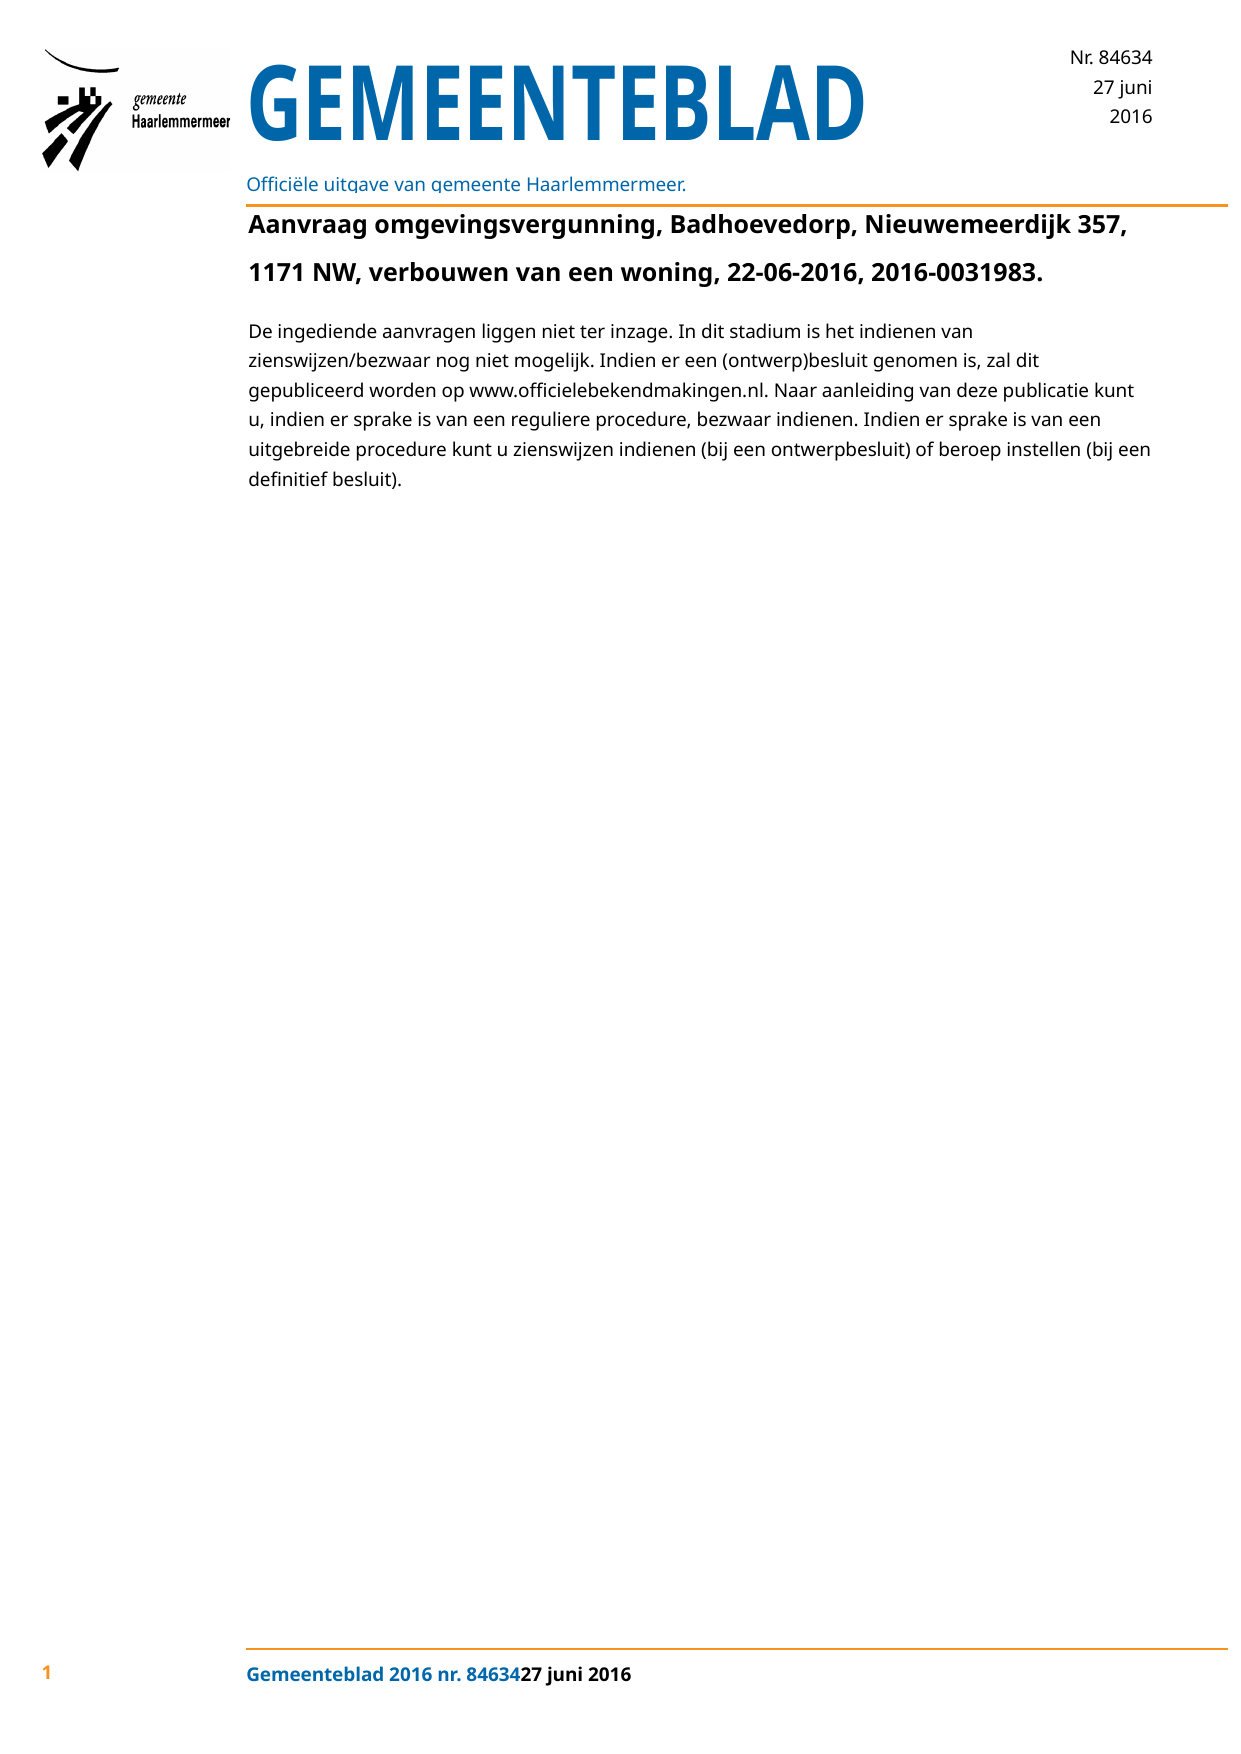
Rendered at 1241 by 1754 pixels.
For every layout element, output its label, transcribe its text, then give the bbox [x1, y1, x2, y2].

text Aanvraag omgevingsvergunning, Badhoevedorp, Nieuwemeerdijk 357, 1171 NW, verbouwen van een woning, 22-06-2016, 2016-0031983. [248, 207, 1152, 288]
text De ingediende aanvragen liggen niet ter inzage. In dit stadium is het indienen van zienswijzen/bezwaar nog niet mogelijk. Indien er een (ontwerp)besluit genomen is, zal dit gepubliceerd worden op www.officielebekendmakingen.nl. Naar aanleiding van deze publicatie kunt u, indien er sprake is van een reguliere procedure, bezwaar indienen. Indien er sprake is van een uitgebreide procedure kunt u zienswijzen indienen (bij een ontwerpbesluit) of beroep instellen (bij een definitief besluit). [248, 318, 1152, 492]
picture [41, 47, 231, 172]
